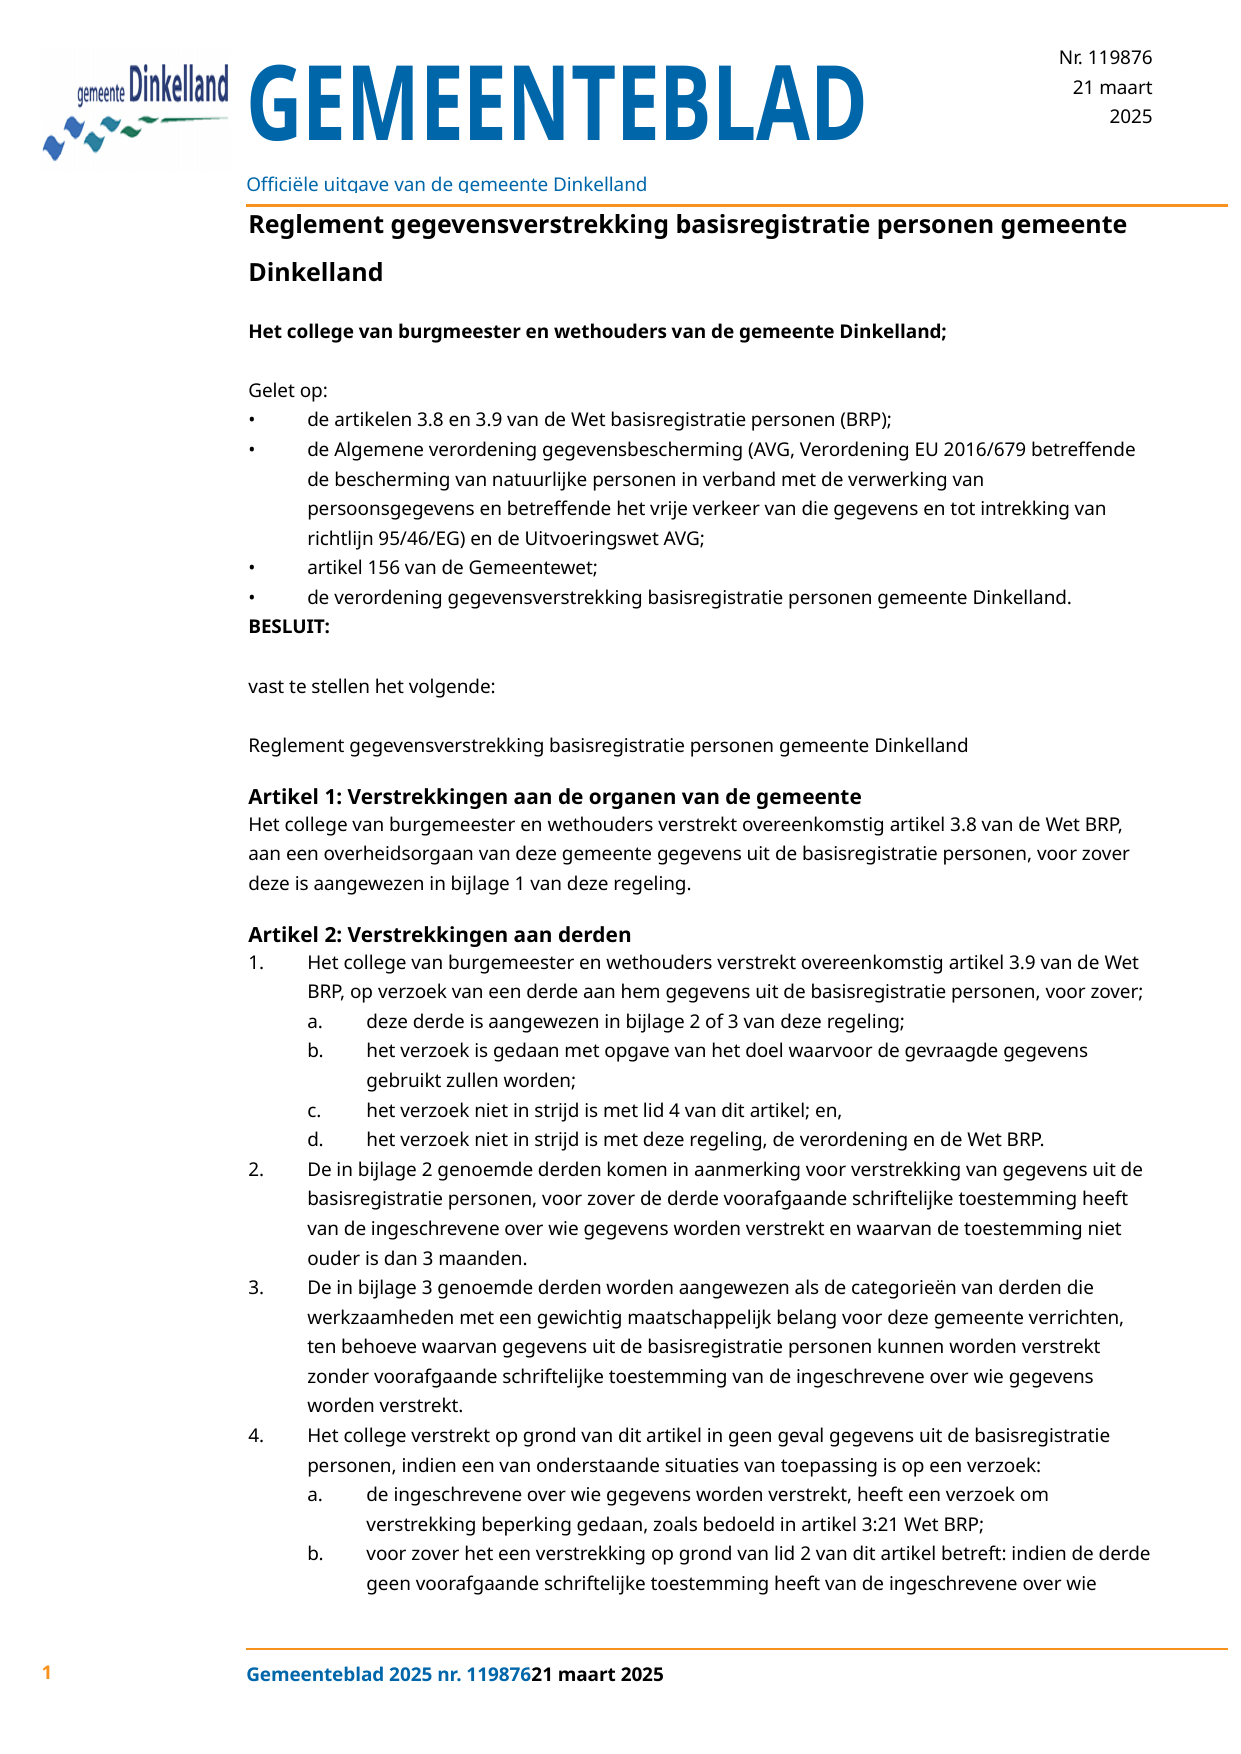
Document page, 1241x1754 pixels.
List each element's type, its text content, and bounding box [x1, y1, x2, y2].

text vast te stellen het volgende: [248, 673, 1152, 699]
text Gelet op: [248, 377, 1152, 403]
text Reglement gegevensverstrekking basisregistratie personen gemeente Dinkelland [248, 732, 1152, 758]
list deze derde is aangewezen in bijlage 2 of 3 van deze regeling; [307, 1008, 1152, 1034]
list de Algemene verordening gegevensbescherming (AVG, Verordening EU 2016/679 betreffende de bescherming van natuurlijke personen in verband met de verwerking van persoonsgegevens en betreffende het vrije verkeer van die gegevens en tot intrekking van richtlijn 95/46/EG) en de Uitvoeringswet AVG; [248, 436, 1152, 551]
list voor zover het een verstrekking op grond van lid 2 van dit artikel betreft: indien de derde geen voorafgaande schriftelijke toestemming heeft van de ingeschrevene over wie [307, 1541, 1152, 1596]
list de artikelen 3.8 en 3.9 van de Wet basisregistratie personen (BRP); [248, 407, 1152, 432]
list artikel 156 van de Gemeentewet; [248, 554, 1152, 580]
text Het college van burgmeester en wethouders van de gemeente Dinkelland; [248, 318, 1152, 344]
picture [41, 47, 231, 172]
list het verzoek niet in strijd is met lid 4 van dit artikel; en, [307, 1097, 1152, 1123]
list Het college van burgemeester en wethouders verstrekt overeenkomstig artikel 3.9 van de Wet BRP, op verzoek van een derde aan hem gegevens uit de basisregistratie personen, voor zover; [248, 949, 1152, 1004]
text Artikel 2: Verstrekkingen aan derden [248, 921, 1152, 949]
list De in bijlage 2 genoemde derden komen in aanmerking voor verstrekking van gegevens uit de basisregistratie personen, voor zover de derde voorafgaande schriftelijke toestemming heeft van de ingeschrevene over wie gegevens worden verstrekt en waarvan de toestemming niet ouder is dan 3 maanden. [248, 1156, 1152, 1271]
list de verordening gegevensverstrekking basisregistratie personen gemeente Dinkelland. [248, 584, 1152, 610]
text Reglement gegevensverstrekking basisregistratie personen gemeente Dinkelland [248, 207, 1152, 288]
text Artikel 1: Verstrekkingen aan de organen van de gemeente [248, 782, 1152, 811]
list Het college verstrekt op grond van dit artikel in geen geval gegevens uit de basisregistratie personen, indien een van onderstaande situaties van toepassing is op een verzoek: [248, 1422, 1152, 1478]
text Het college van burgemeester en wethouders verstrekt overeenkomstig artikel 3.8 van de Wet BRP, aan een overheidsorgaan van deze gemeente gegevens uit de basisregistratie personen, voor zover deze is aangewezen in bijlage 1 van deze regeling. [248, 811, 1152, 896]
text BESLUIT: [248, 614, 1152, 639]
list het verzoek niet in strijd is met deze regeling, de verordening en de Wet BRP. [307, 1126, 1152, 1152]
list De in bijlage 3 genoemde derden worden aangewezen als de categorieën van derden die werkzaamheden met een gewichtig maatschappelijk belang voor deze gemeente verrichten, ten behoeve waarvan gegevens uit de basisregistratie personen kunnen worden verstrekt zonder voorafgaande schriftelijke toestemming van de ingeschrevene over wie gegevens worden verstrekt. [248, 1274, 1152, 1418]
list het verzoek is gedaan met opgave van het doel waarvoor de gevraagde gegevens gebruikt zullen worden; [307, 1038, 1152, 1093]
list de ingeschrevene over wie gegevens worden verstrekt, heeft een verzoek om verstrekking beperking gedaan, zoals bedoeld in artikel 3:21 Wet BRP; [307, 1481, 1152, 1537]
